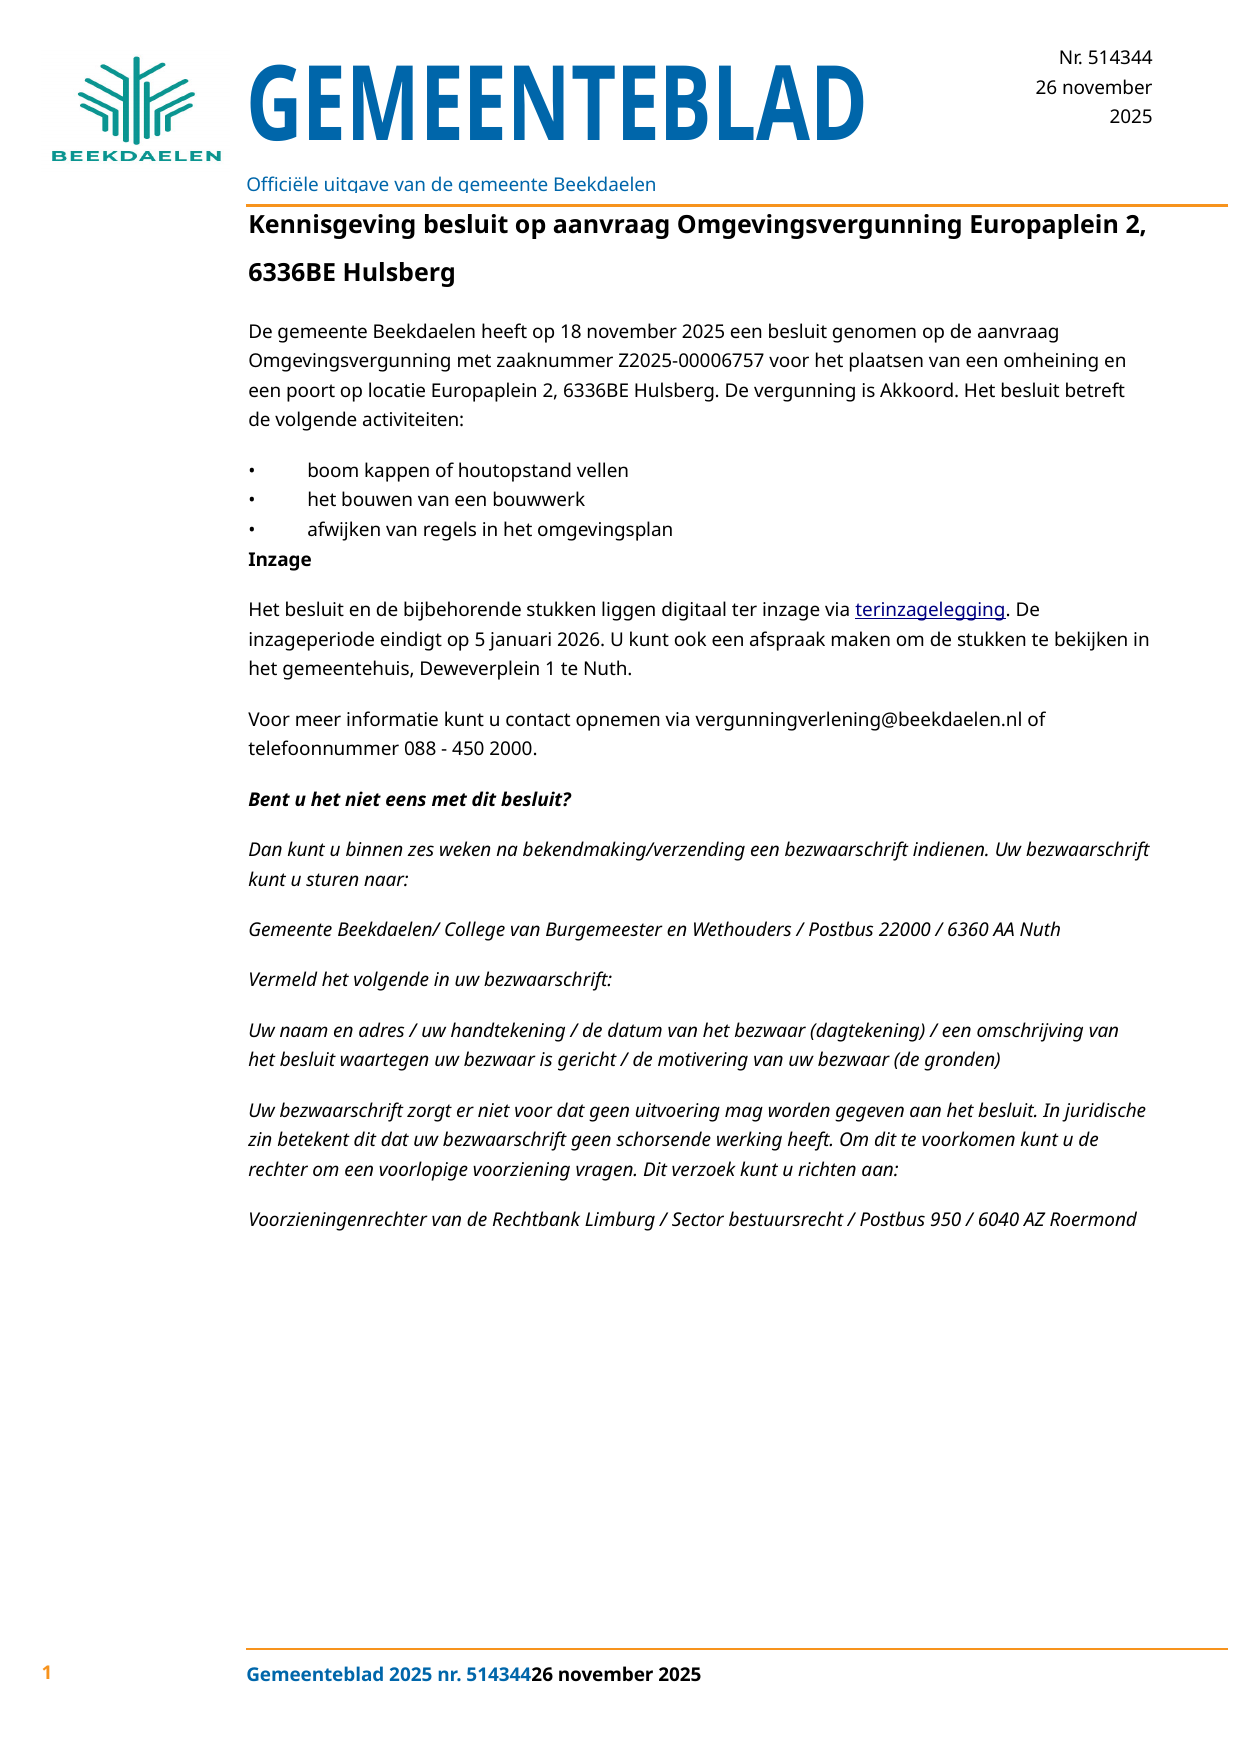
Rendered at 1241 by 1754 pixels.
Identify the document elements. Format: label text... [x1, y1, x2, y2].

list boom kappen of houtopstand vellen [248, 457, 1152, 483]
text Bent u het niet eens met dit besluit? [248, 786, 1152, 812]
text Inzage [248, 546, 1152, 572]
list het bouwen van een bouwwerk [248, 487, 1152, 512]
picture [41, 47, 231, 172]
text Uw bezwaarschrift zorgt er niet voor dat geen uitvoering mag worden gegeven aan het besluit. In juridische zin betekent dit dat uw bezwaarschrift geen schorsende werking heeft. Om dit te voorkomen kunt u de rechter om een voorlopige voorziening vragen. Dit verzoek kunt u richten aan: [248, 1097, 1152, 1182]
list afwijken van regels in het omgevingsplan [248, 516, 1152, 542]
text De gemeente Beekdaelen heeft op 18 november 2025 een besluit genomen op de aanvraag Omgevingsvergunning met zaaknummer Z2025-00006757 voor het plaatsen van een omheining en een poort op locatie Europaplein 2, 6336BE Hulsberg. De vergunning is Akkoord. Het besluit betreft de volgende activiteiten: [248, 318, 1152, 432]
text Kennisgeving besluit op aanvraag Omgevingsvergunning Europaplein 2, 6336BE Hulsberg [248, 207, 1152, 288]
text Vermeld het volgende in uw bezwaarschrift: [248, 967, 1152, 992]
text Dan kunt u binnen zes weken na bekendmaking/verzending een bezwaarschrift indienen. Uw bezwaarschrift kunt u sturen naar: [248, 836, 1152, 892]
text Het besluit en de bijbehorende stukken liggen digitaal ter inzage via terinzagelegging. De inzageperiode eindigt op 5 januari 2026. U kunt ook een afspraak maken om de stukken te bekijken in het gemeentehuis, Deweverplein 1 te Nuth. [248, 596, 1152, 681]
text Uw naam en adres / uw handtekening / de datum van het bezwaar (dagtekening) / een omschrijving van het besluit waartegen uw bezwaar is gericht / de motivering van uw bezwaar (de gronden) [248, 1017, 1152, 1072]
text Voorzieningenrechter van de Rechtbank Limburg / Sector bestuursrecht / Postbus 950 / 6040 AZ Roermond [248, 1207, 1152, 1232]
text Voor meer informatie kunt u contact opnemen via vergunningverlening@beekdaelen.nl of telefoonnummer 088 - 450 2000. [248, 706, 1152, 761]
text Gemeente Beekdaelen/ College van Burgemeester en Wethouders / Postbus 22000 / 6360 AA Nuth [248, 916, 1152, 942]
